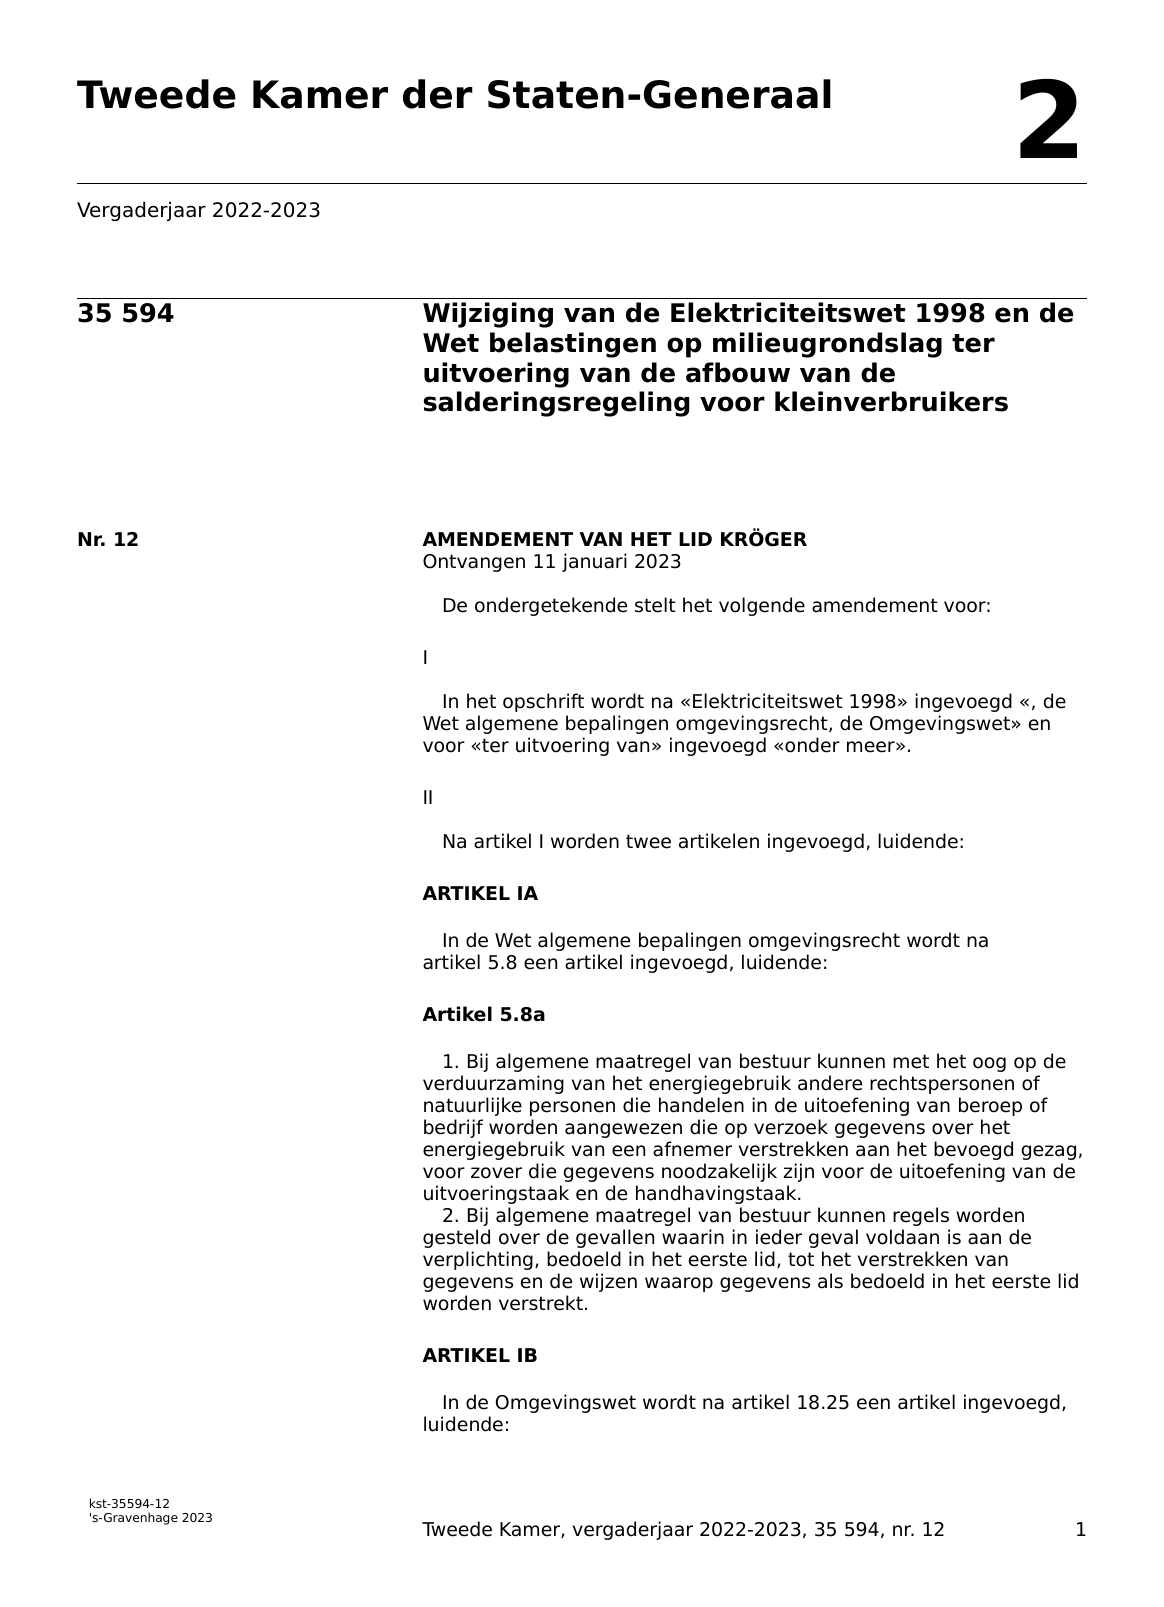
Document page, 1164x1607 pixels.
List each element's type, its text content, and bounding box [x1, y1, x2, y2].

subtitle ARTIKEL IA [422, 883, 1087, 905]
text Na artikel I worden twee artikelen ingevoegd, luidende: [422, 831, 1087, 853]
table_header Tweede Kamer der Staten-Generaal [77, 59, 886, 183]
table_header 2 [886, 59, 1087, 183]
subtitle Artikel 5.8a [422, 1004, 1087, 1026]
text 's-Gravenhage 2023 [88, 1511, 323, 1525]
subtitle 35 594 Wijziging van de Elektriciteitswet 1998 en de Wet belastingen op milieugrondslag ter uitvoering van de afbouw van de salderingsregeling voor kleinverbruikers [77, 299, 1087, 418]
text 1. Bij algemene maatregel van bestuur kunnen met het oog op de verduurzaming van het energiegebruik andere rechtspersonen of natuurlijke personen die handelen in de uitoefening van beroep of bedrijf worden aangewezen die op verzoek gegevens over het energiegebruik van een afnemer verstrekken aan het bevoegd gezag, voor zover die gegevens noodzakelijk zijn voor de uitoefening van de uitvoeringstaak en de handhavingstaak. [422, 1051, 1087, 1205]
subtitle II [422, 787, 1087, 809]
subtitle Nr. 12 AMENDEMENT VAN HET LID KRÖGER [77, 529, 1087, 551]
subtitle ARTIKEL IB [422, 1345, 1087, 1367]
text kst-35594-12 [88, 1497, 323, 1511]
text De ondergetekende stelt het volgende amendement voor: [422, 595, 1087, 617]
text 2. Bij algemene maatregel van bestuur kunnen regels worden gesteld over de gevallen waarin in ieder geval voldaan is aan de verplichting, bedoeld in het eerste lid, tot het verstrekken van gegevens en de wijzen waarop gegevens als bedoeld in het eerste lid worden verstrekt. [422, 1205, 1087, 1315]
subtitle I [422, 647, 1087, 669]
text In de Omgevingswet wordt na artikel 18.25 een artikel ingevoegd, luidende: [422, 1392, 1087, 1436]
text In de Wet algemene bepalingen omgevingsrecht wordt na artikel 5.8 een artikel ingevoegd, luidende: [422, 930, 1087, 974]
text Ontvangen 11 januari 2023 [422, 551, 1087, 573]
table_cell Vergaderjaar 2022-2023 [77, 184, 1087, 298]
text In het opschrift wordt na «Elektriciteitswet 1998» ingevoegd «, de Wet algemene bepalingen omgevingsrecht, de Omgevingswet» en voor «ter uitvoering van» ingevoegd «onder meer». [422, 691, 1087, 757]
